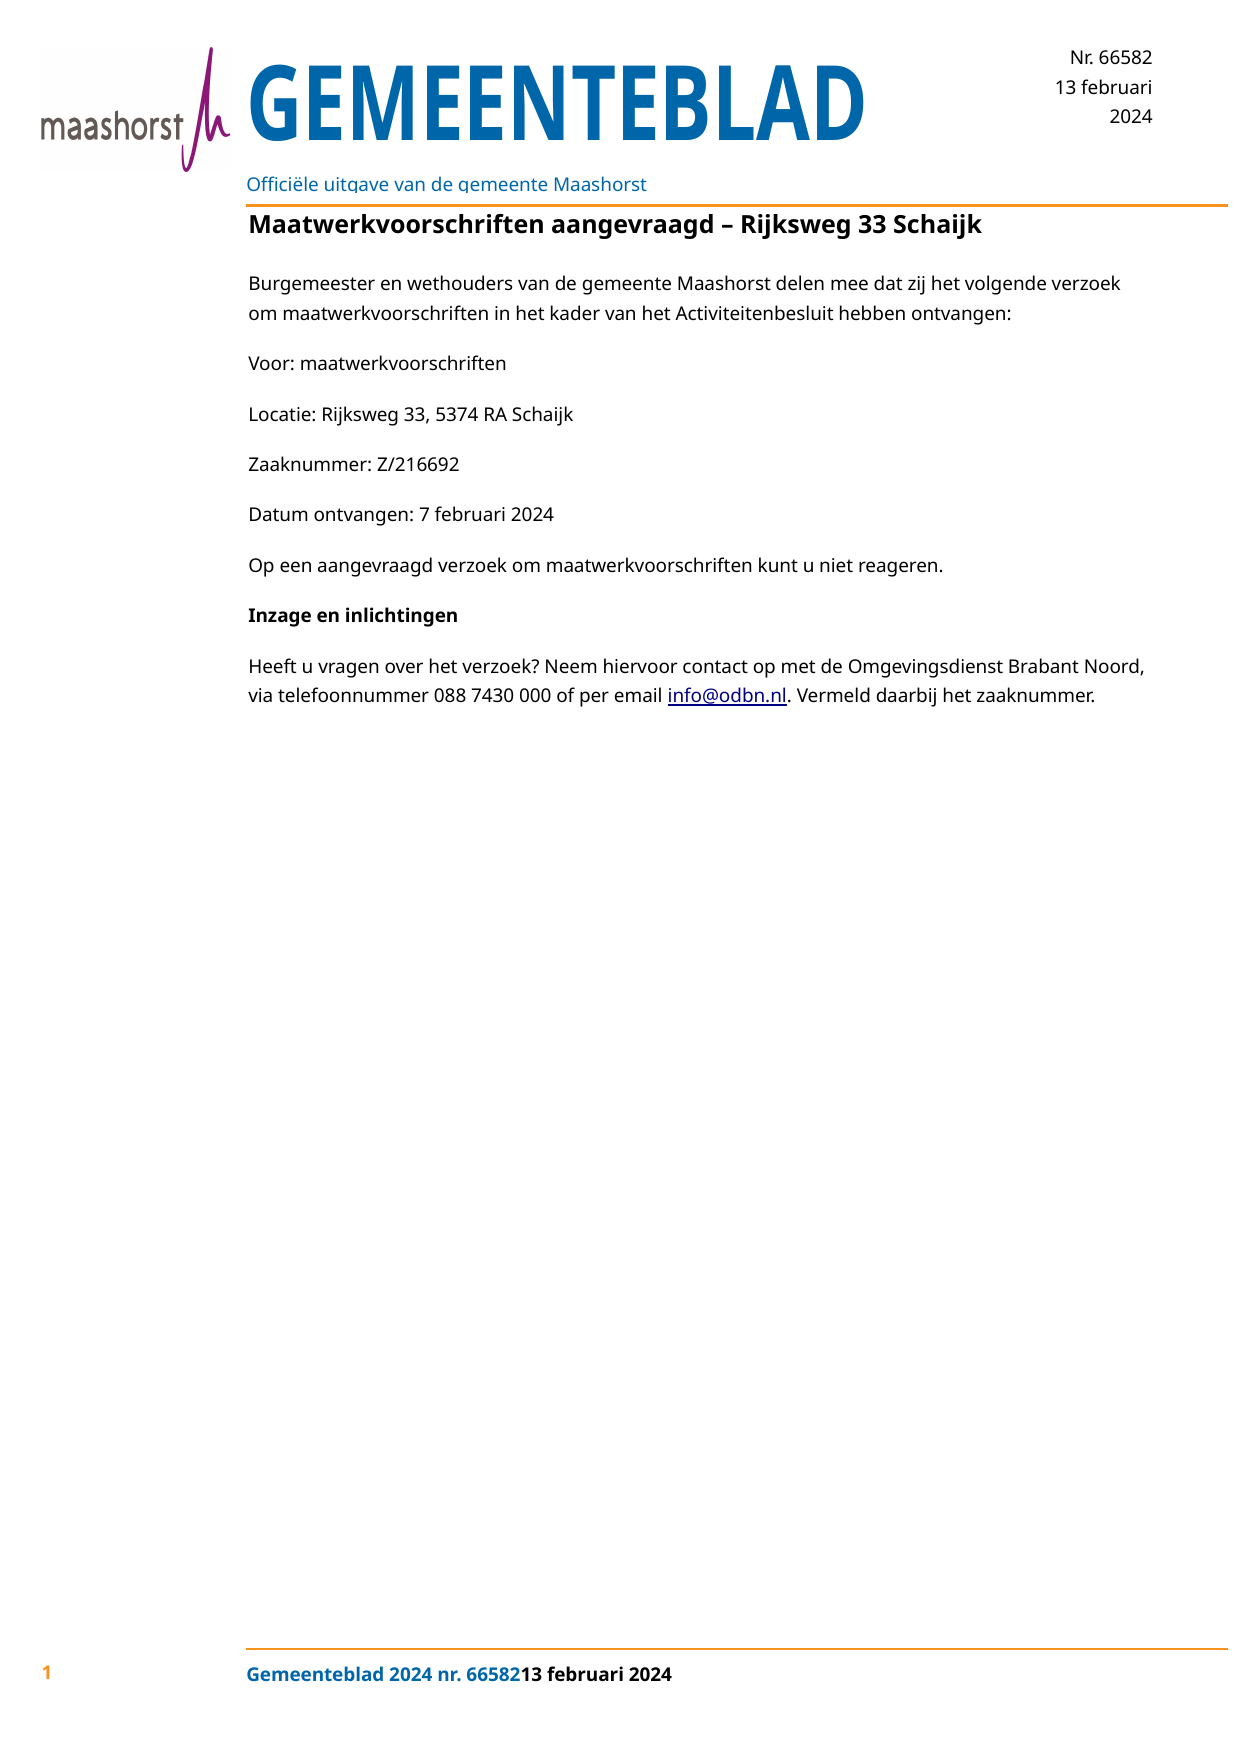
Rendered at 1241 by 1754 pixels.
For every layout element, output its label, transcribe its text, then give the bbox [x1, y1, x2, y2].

text Datum ontvangen: 7 februari 2024 [248, 502, 1152, 527]
text Op een aangevraagd verzoek om maatwerkvoorschriften kunt u niet reageren. [248, 552, 1152, 578]
text Zaaknummer: Z/216692 [248, 451, 1152, 477]
picture [41, 47, 231, 172]
text Voor: maatwerkvoorschriften [248, 350, 1152, 376]
text Burgemeester en wethouders van de gemeente Maashorst delen mee dat zij het volgende verzoek om maatwerkvoorschriften in het kader van het Activiteitenbesluit hebben ontvangen: [248, 270, 1152, 326]
text Maatwerkvoorschriften aangevraagd – Rijksweg 33 Schaijk [248, 207, 1152, 241]
text Heeft u vragen over het verzoek? Neem hiervoor contact op met de Omgevingsdienst Brabant Noord, via telefoonnummer 088 7430 000 of per email info@odbn.nl. Vermeld daarbij het zaaknummer. [248, 653, 1152, 708]
text Inzage en inlichtingen [248, 602, 1152, 628]
text Locatie: Rijksweg 33, 5374 RA Schaijk [248, 401, 1152, 426]
